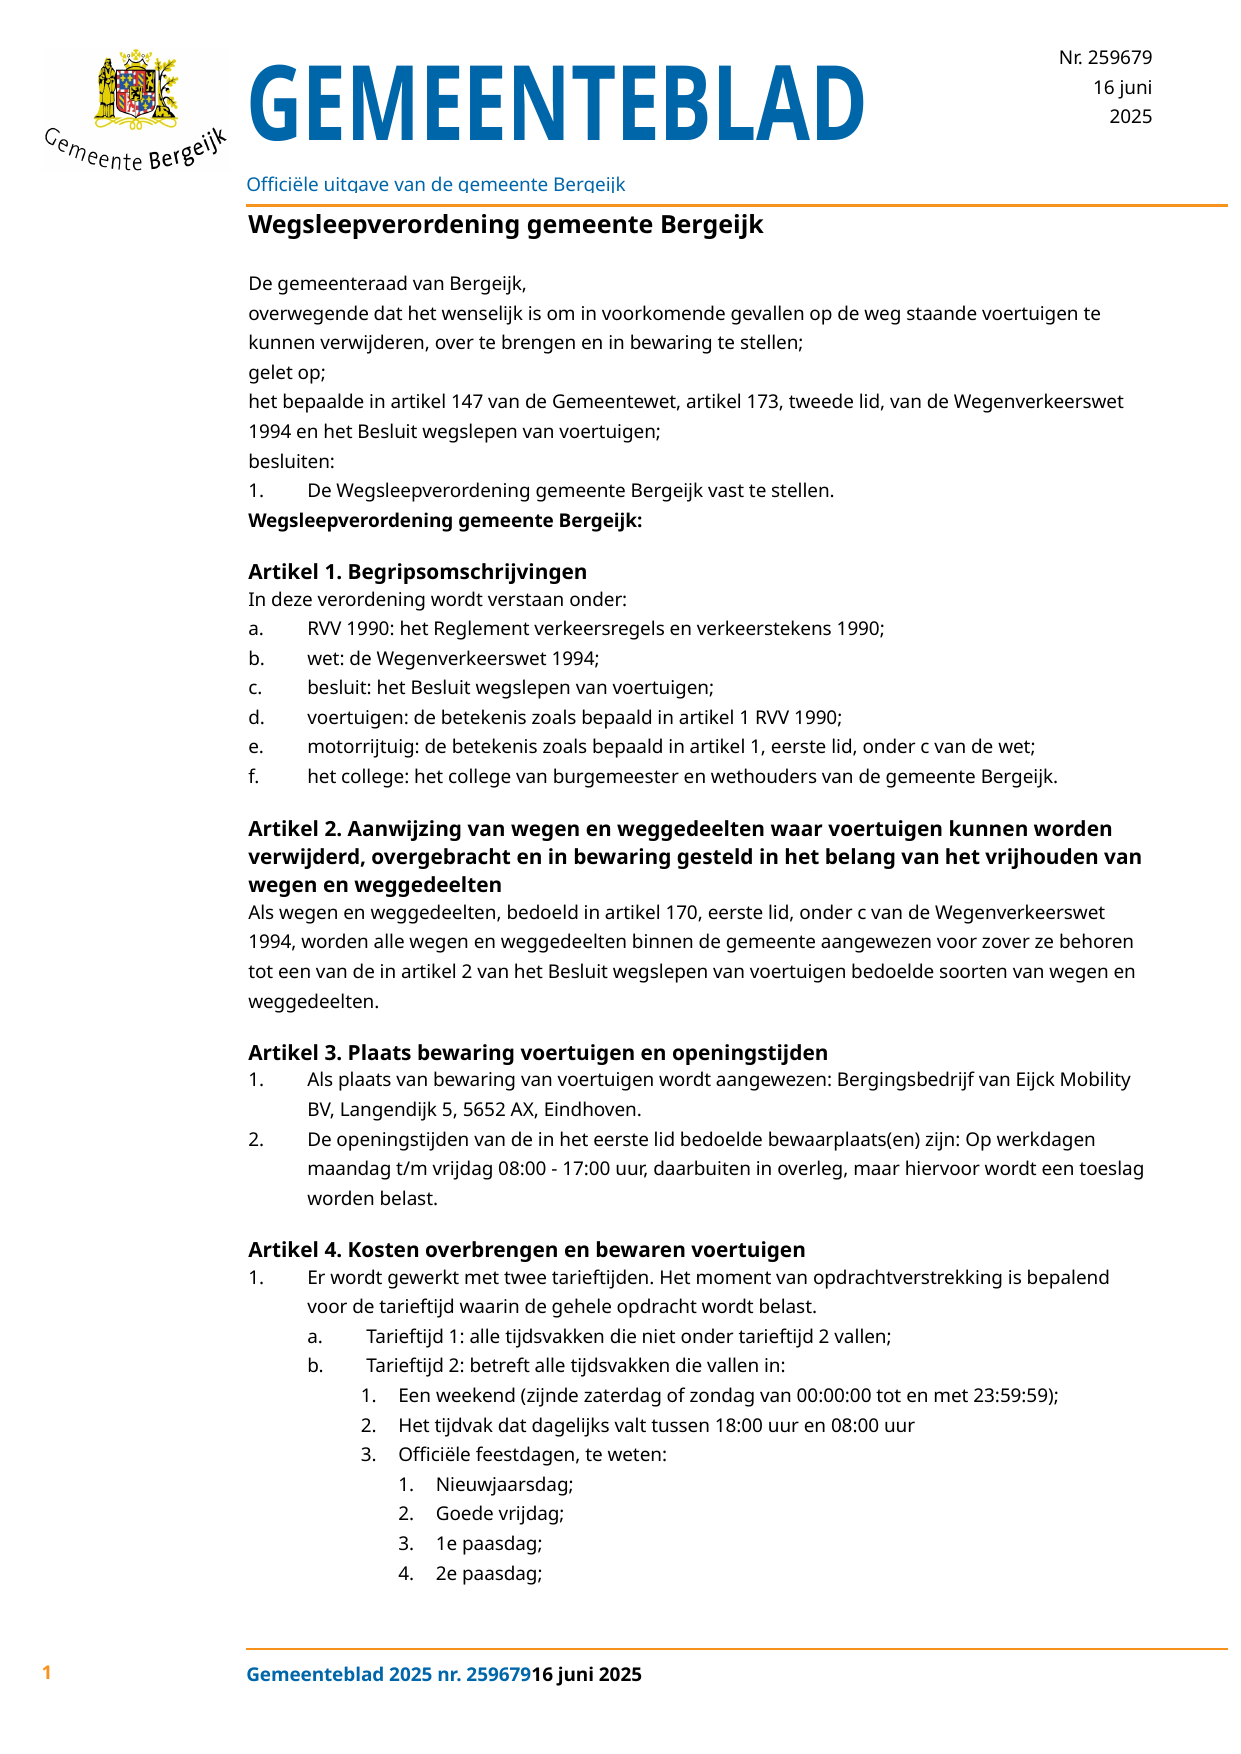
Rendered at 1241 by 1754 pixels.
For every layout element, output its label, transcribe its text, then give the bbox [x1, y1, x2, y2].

picture [41, 47, 231, 172]
list Nieuwjaarsdag; [398, 1471, 1152, 1497]
list motorrijtuig: de betekenis zoals bepaald in artikel 1, eerste lid, onder c van de wet; [248, 734, 1152, 759]
list voertuigen: de betekenis zoals bepaald in artikel 1 RVV 1990; [248, 704, 1152, 730]
text Als wegen en weggedeelten, bedoeld in artikel 170, eerste lid, onder c van de Wegenverkeerswet 1994, worden alle wegen en weggedeelten binnen de gemeente aangewezen voor zover ze behoren tot een van de in artikel 2 van het Besluit wegslepen van voertuigen bedoelde soorten van wegen en weggedeelten. [248, 899, 1152, 1013]
list Het tijdvak dat dagelijks valt tussen 18:00 uur en 08:00 uur [361, 1412, 1152, 1437]
list Er wordt gewerkt met twee tarieftijden. Het moment van opdrachtverstrekking is bepalend voor de tarieftijd waarin de gehele opdracht wordt belast. [248, 1264, 1152, 1319]
text Artikel 3. Plaats bewaring voertuigen en openingstijden [248, 1038, 1152, 1067]
list 1e paasdag; [398, 1530, 1152, 1556]
list 2e paasdag; [398, 1560, 1152, 1585]
text Wegsleepverordening gemeente Bergeijk: [248, 507, 1152, 533]
text overwegende dat het wenselijk is om in voorkomende gevallen op de weg staande voertuigen te kunnen verwijderen, over te brengen en in bewaring te stellen; [248, 300, 1152, 355]
list De Wegsleepverordening gemeente Bergeijk vast te stellen. [248, 477, 1152, 503]
text gelet op; [248, 359, 1152, 385]
list Goede vrijdag; [398, 1501, 1152, 1526]
list het college: het college van burgemeester en wethouders van de gemeente Bergeijk. [248, 763, 1152, 789]
text In deze verordening wordt verstaan onder: [248, 586, 1152, 612]
text Artikel 1. Begripsomschrijvingen [248, 557, 1152, 586]
list besluit: het Besluit wegslepen van voertuigen; [248, 674, 1152, 700]
text Artikel 2. Aanwijzing van wegen en weggedeelten waar voertuigen kunnen worden verwijderd, overgebracht en in bewaring gesteld in het belang van het vrijhouden van wegen en weggedeelten [248, 814, 1152, 899]
list Officiële feestdagen, te weten: [361, 1441, 1152, 1467]
text Artikel 4. Kosten overbrengen en bewaren voertuigen [248, 1235, 1152, 1264]
list Een weekend (zijnde zaterdag of zondag van 00:00:00 tot en met 23:59:59); [361, 1382, 1152, 1408]
text De gemeenteraad van Bergeijk, [248, 270, 1152, 296]
list De openingstijden van de in het eerste lid bedoelde bewaarplaats(en) zijn: Op werkdagen maandag t/m vrijdag 08:00 - 17:00 uur, daarbuiten in overleg, maar hiervoor wordt een toeslag worden belast. [248, 1126, 1152, 1211]
list wet: de Wegenverkeerswet 1994; [248, 645, 1152, 671]
text Wegsleepverordening gemeente Bergeijk [248, 207, 1152, 241]
list RVV 1990: het Reglement verkeersregels en verkeerstekens 1990; [248, 615, 1152, 641]
text besluiten: [248, 448, 1152, 473]
text het bepaalde in artikel 147 van de Gemeentewet, artikel 173, tweede lid, van de Wegenverkeerswet 1994 en het Besluit wegslepen van voertuigen; [248, 389, 1152, 444]
list Tarieftijd 2: betreft alle tijdsvakken die vallen in: [307, 1353, 1152, 1378]
list Tarieftijd 1: alle tijdsvakken die niet onder tarieftijd 2 vallen; [307, 1323, 1152, 1349]
list Als plaats van bewaring van voertuigen wordt aangewezen: Bergingsbedrijf van Eijck Mobility BV, Langendijk 5, 5652 AX, Eindhoven. [248, 1067, 1152, 1122]
